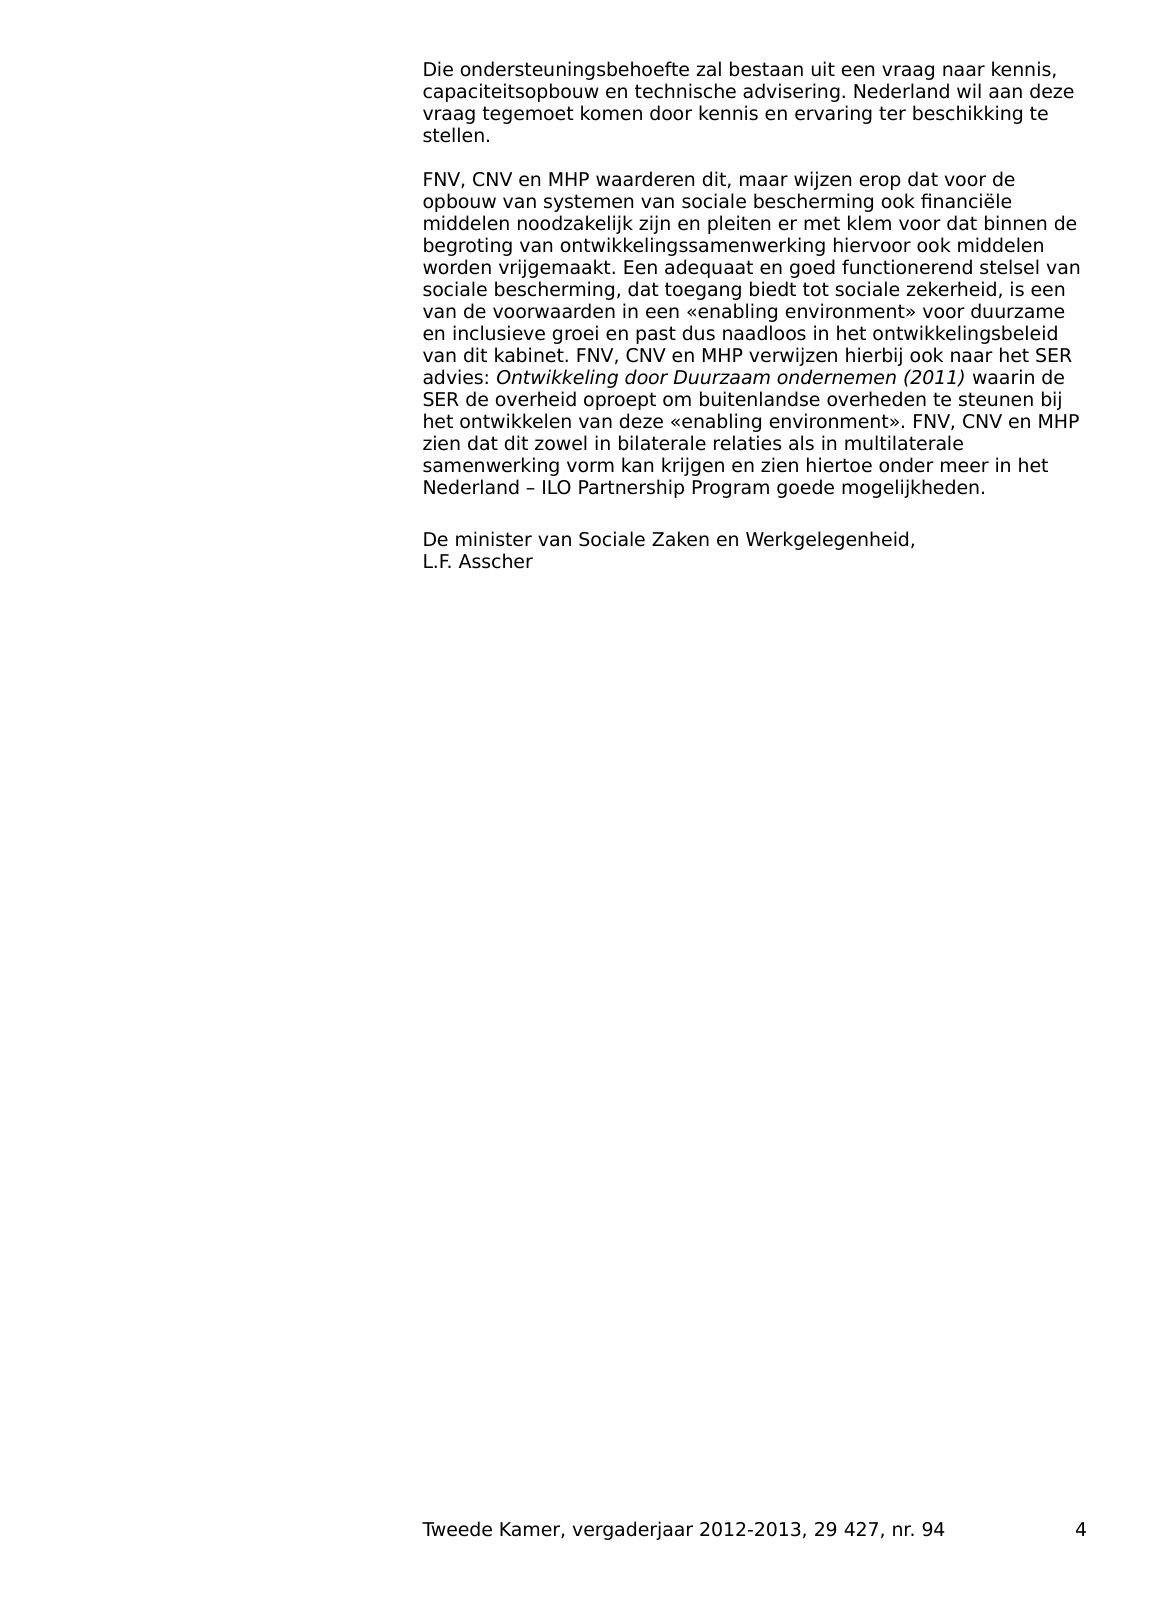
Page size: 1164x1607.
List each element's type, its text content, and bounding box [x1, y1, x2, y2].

text Die ondersteuningsbehoefte zal bestaan uit een vraag naar kennis, capaciteitsopbouw en technische advisering. Nederland wil aan deze vraag tegemoet komen door kennis en ervaring ter beschikking te stellen. [422, 59, 1087, 147]
text FNV, CNV en MHP waarderen dit, maar wijzen erop dat voor de opbouw van systemen van sociale bescherming ook financiële middelen noodzakelijk zijn en pleiten er met klem voor dat binnen de begroting van ontwikkelingssamenwerking hiervoor ook middelen worden vrijgemaakt. Een adequaat en goed functionerend stelsel van sociale bescherming, dat toegang biedt tot sociale zekerheid, is een van de voorwaarden in een «enabling environment» voor duurzame en inclusieve groei en past dus naadloos in het ontwikkelingsbeleid van dit kabinet. FNV, CNV en MHP verwijzen hierbij ook naar het SER advies: Ontwikkeling door Duurzaam ondernemen (2011) waarin de SER de overheid oproept om buitenlandse overheden te steunen bij het ontwikkelen van deze «enabling environment». FNV, CNV en MHP zien dat dit zowel in bilaterale relaties als in multilaterale samenwerking vorm kan krijgen en zien hiertoe onder meer in het Nederland – ILO Partnership Program goede mogelijkheden. [422, 169, 1087, 499]
text De minister van Sociale Zaken en Werkgelegenheid, L.F. Asscher [422, 529, 1087, 573]
